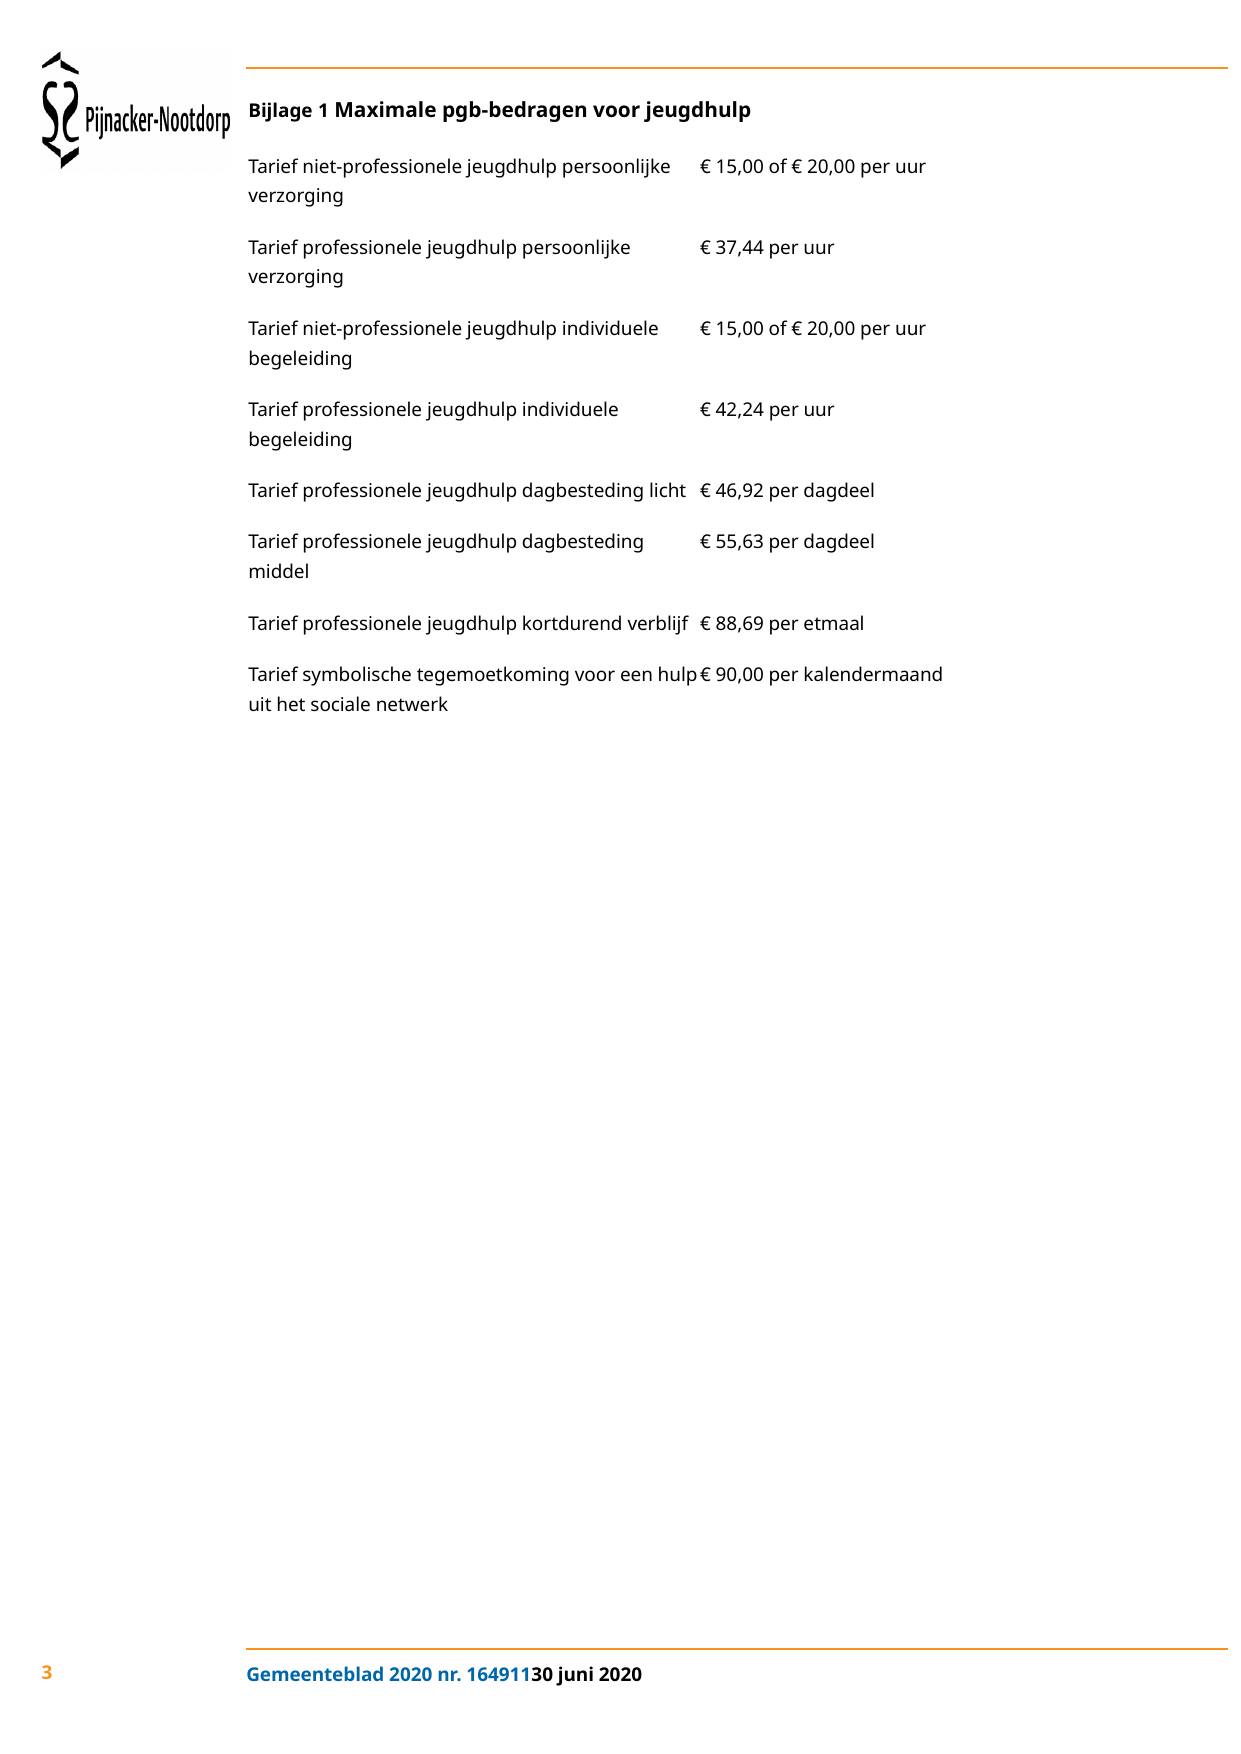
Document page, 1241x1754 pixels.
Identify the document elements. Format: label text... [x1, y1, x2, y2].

table_cell € 15,00 of € 20,00 per uur [700, 315, 1152, 370]
table_cell [700, 635, 1152, 661]
table_cell [248, 503, 700, 529]
table_cell [700, 289, 1152, 315]
table_cell Tarief professionele jeugdhulp dagbesteding middel [248, 529, 700, 584]
table_cell € 37,44 per uur [700, 234, 1152, 289]
table_cell [700, 503, 1152, 529]
table_cell [700, 370, 1152, 396]
table_cell [700, 451, 1152, 477]
table_cell [248, 451, 700, 477]
table_cell Tarief symbolische tegemoetkoming voor een hulp uit het sociale netwerk [248, 661, 700, 716]
table_cell [248, 370, 700, 396]
table_cell € 88,69 per etmaal [700, 610, 1152, 635]
table_cell [700, 584, 1152, 610]
table_cell Tarief professionele jeugdhulp kortdurend verblijf [248, 610, 700, 635]
picture [41, 47, 231, 172]
table_cell Tarief niet-professionele jeugdhulp individuele begeleiding [248, 315, 700, 370]
table_cell [248, 289, 700, 315]
table_cell [248, 208, 700, 234]
table_cell [248, 635, 700, 661]
table_cell Tarief professionele jeugdhulp persoonlijke verzorging [248, 234, 700, 289]
table_header € 15,00 of € 20,00 per uur [700, 153, 1152, 208]
table_header Tarief niet-professionele jeugdhulp persoonlijke verzorging [248, 153, 700, 208]
table_cell € 46,92 per dagdeel [700, 477, 1152, 503]
table_cell € 55,63 per dagdeel [700, 529, 1152, 584]
table_cell Tarief professionele jeugdhulp dagbesteding licht [248, 477, 700, 503]
table_cell [700, 208, 1152, 234]
table_cell € 90,00 per kalendermaand [700, 661, 1152, 716]
table_cell € 42,24 per uur [700, 396, 1152, 451]
text Bijlage 1 Maximale pgb-bedragen voor jeugdhulp [248, 95, 1152, 123]
table_cell Tarief professionele jeugdhulp individuele begeleiding [248, 396, 700, 451]
table_cell [248, 584, 700, 610]
